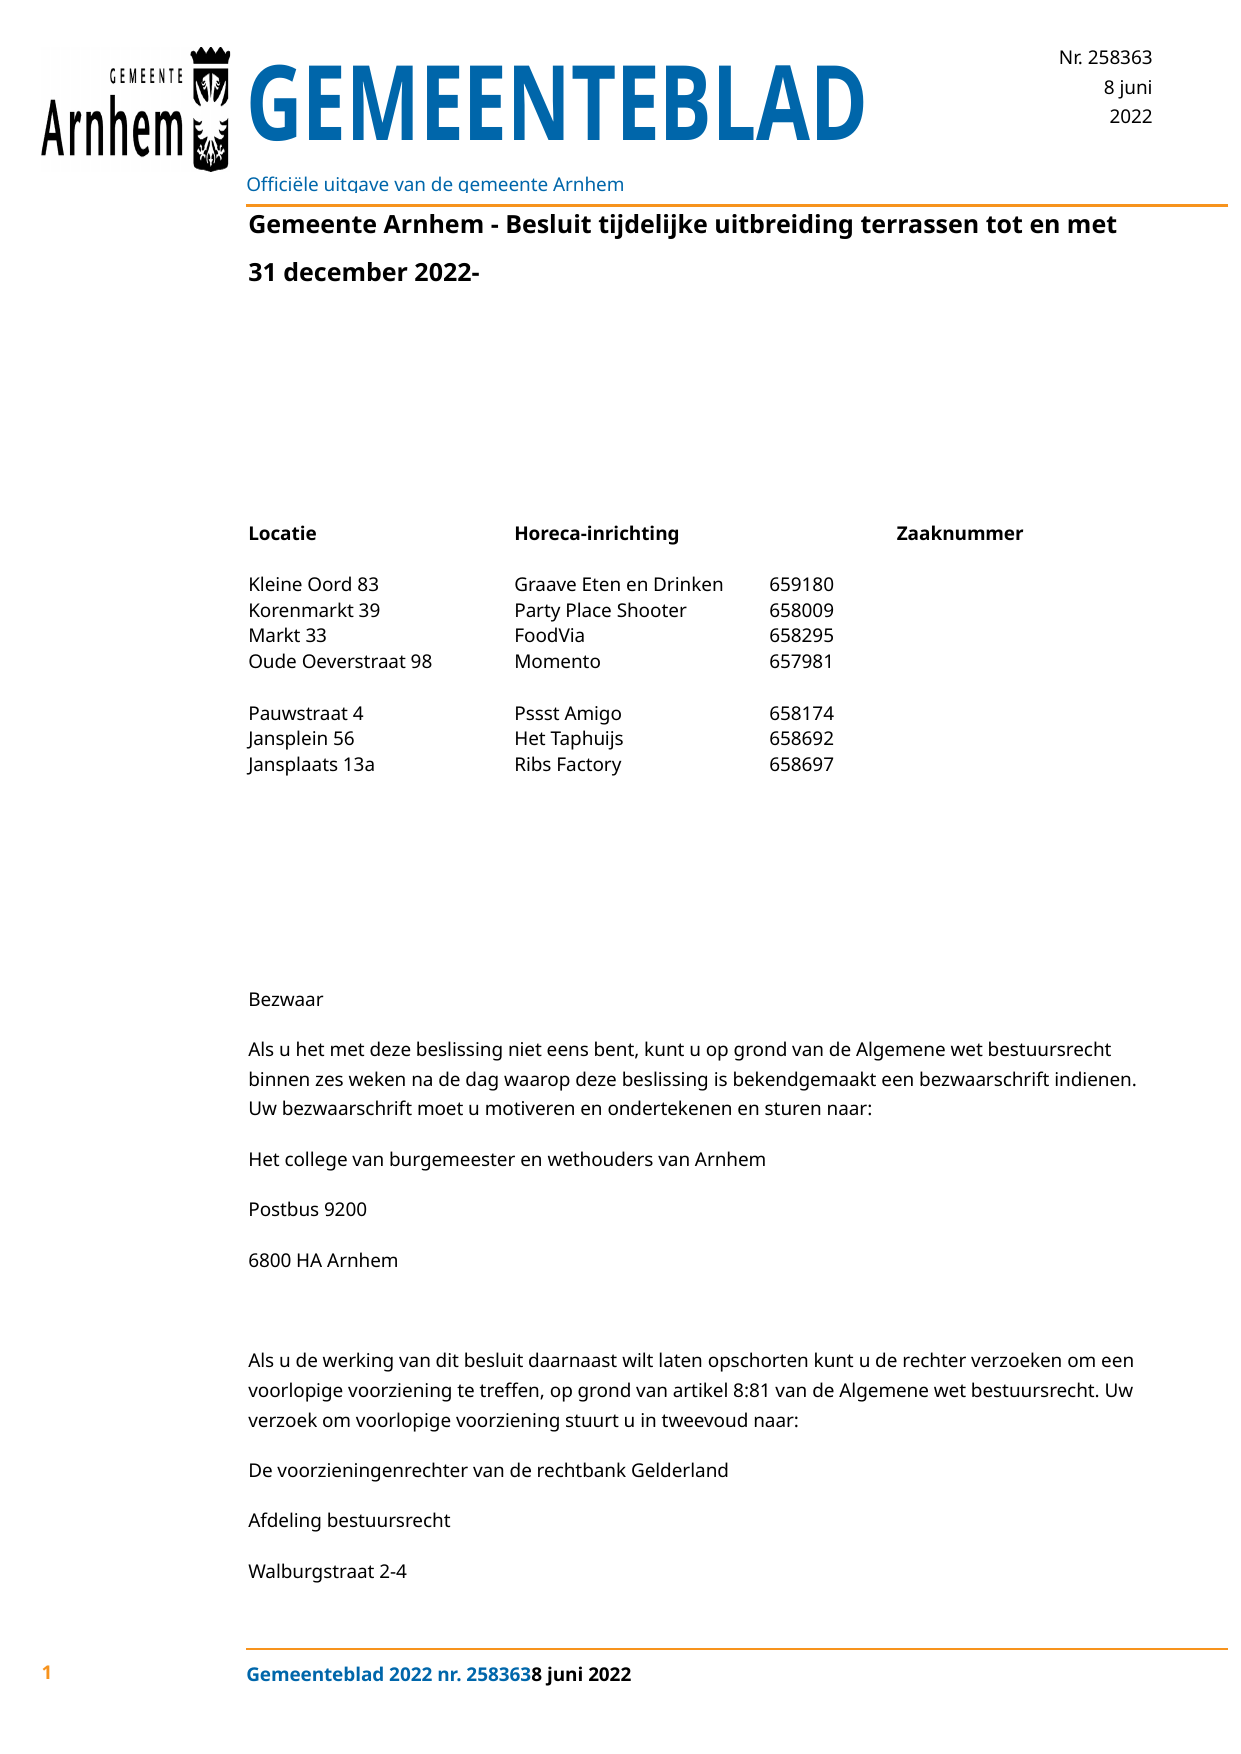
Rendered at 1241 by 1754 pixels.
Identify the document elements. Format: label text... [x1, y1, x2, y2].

table_cell Graave Eten en Drinken [514, 571, 769, 597]
table_cell [642, 957, 897, 983]
table_cell [642, 545, 897, 571]
table_cell 659180 [769, 571, 1024, 597]
table_cell Jansplaats 13a [248, 751, 514, 777]
table_cell Markt 33 [248, 623, 514, 648]
table_cell Oude Oeverstraat 98 [248, 648, 514, 674]
table_cell [769, 803, 1024, 828]
table_cell Kleine Oord 83 [248, 571, 514, 597]
text Walburgstraat 2-4 [248, 1558, 1152, 1584]
table_cell FoodVia [514, 623, 769, 648]
table_cell [514, 674, 769, 700]
table_cell [514, 777, 769, 803]
text Afdeling bestuursrecht [248, 1508, 1152, 1533]
table_cell [642, 931, 897, 957]
table_cell [387, 957, 642, 983]
table_header Horeca-inrichting [514, 520, 897, 545]
text Postbus 9200 [248, 1196, 1152, 1222]
table_cell 658692 [769, 726, 1024, 751]
table_cell [769, 674, 1024, 700]
table_cell [248, 906, 387, 931]
table_cell [769, 777, 1024, 803]
table_cell Party Place Shooter [514, 597, 769, 623]
table_cell [248, 545, 387, 571]
table_cell Pauwstraat 4 [248, 700, 514, 726]
table_cell [248, 854, 387, 880]
table_cell [248, 880, 387, 906]
text Het college van burgemeester en wethouders van Arnhem [248, 1146, 1152, 1172]
table_cell [387, 854, 642, 880]
table_cell Momento [514, 648, 769, 674]
table_cell [387, 880, 642, 906]
table_cell [248, 829, 514, 854]
table_cell 658295 [769, 623, 1024, 648]
table_cell Jansplein 56 [248, 726, 514, 751]
table_cell [248, 803, 514, 828]
table_cell 657981 [769, 648, 1024, 674]
table_cell 658009 [769, 597, 1024, 623]
table_cell [248, 957, 387, 983]
table_cell [514, 829, 769, 854]
table_cell [387, 906, 642, 931]
text Bezwaar [248, 986, 1152, 1012]
table_cell [642, 854, 897, 880]
table_cell Korenmarkt 39 [248, 597, 514, 623]
text Gemeente Arnhem - Besluit tijdelijke uitbreiding terrassen tot en met 31 december 2022- [248, 207, 1152, 288]
table_header Locatie [248, 520, 514, 545]
text Als u het met deze beslissing niet eens bent, kunt u op grond van de Algemene wet bestuursrecht binnen zes weken na de dag waarop deze beslissing is bekendgemaakt een bezwaarschrift indienen. Uw bezwaarschrift moet u motiveren en ondertekenen en sturen naar: [248, 1036, 1152, 1121]
table_cell [248, 674, 514, 700]
text Als u de werking van dit besluit daarnaast wilt laten opschorten kunt u de rechter verzoeken om een voorlopige voorziening te treffen, op grond van artikel 8:81 van de Algemene wet bestuursrecht. Uw verzoek om voorlopige voorziening stuurt u in tweevoud naar: [248, 1348, 1152, 1433]
picture [41, 47, 231, 172]
table_cell Het Taphuijs [514, 726, 769, 751]
table_cell [387, 545, 642, 571]
text 6800 HA Arnhem [248, 1247, 1152, 1273]
table_cell [248, 931, 387, 957]
table_header Zaaknummer [897, 520, 1152, 545]
table_cell [387, 931, 642, 957]
text De voorzieningenrechter van de rechtbank Gelderland [248, 1457, 1152, 1483]
table_cell [642, 906, 897, 931]
table_cell [248, 777, 514, 803]
table_cell 658174 [769, 700, 1024, 726]
table_cell Pssst Amigo [514, 700, 769, 726]
table_cell [514, 803, 769, 828]
table_cell Ribs Factory [514, 751, 769, 777]
table_cell 658697 [769, 751, 1024, 777]
table_cell [642, 880, 897, 906]
table_cell [769, 829, 1024, 854]
